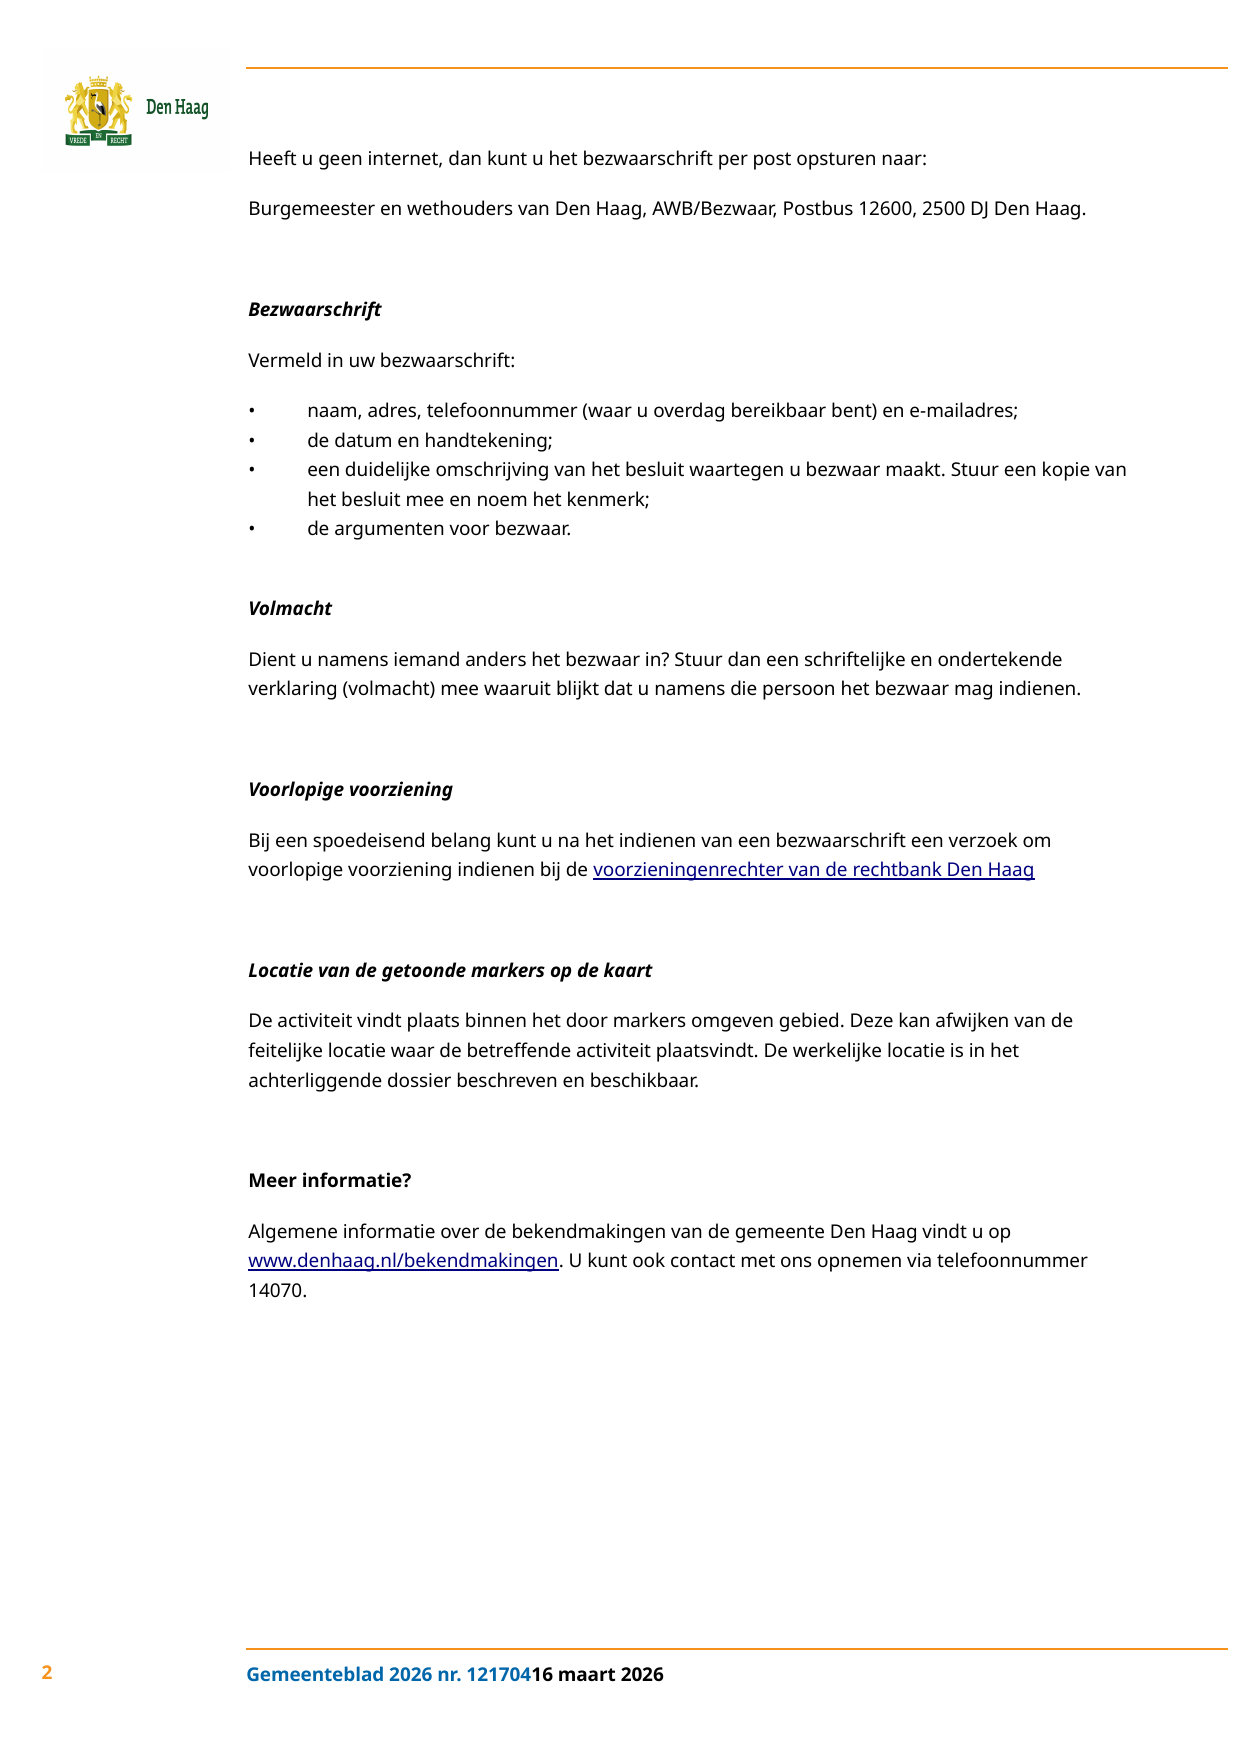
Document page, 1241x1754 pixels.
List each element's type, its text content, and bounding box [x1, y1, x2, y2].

text Locatie van de getoonde markers op de kaart [248, 957, 1152, 983]
list de argumenten voor bezwaar. [248, 516, 1152, 541]
list naam, adres, telefoonnummer (waar u overdag bereikbaar bent) en e-mailadres; [248, 397, 1152, 423]
picture [41, 47, 231, 172]
text Vermeld in uw bezwaarschrift: [248, 347, 1152, 373]
text Dient u namens iemand anders het bezwaar in? Stuur dan een schriftelijke en ondertekende verklaring (volmacht) mee waaruit blijkt dat u namens die persoon het bezwaar mag indienen. [248, 646, 1152, 701]
text Heeft u geen internet, dan kunt u het bezwaarschrift per post opsturen naar: [248, 145, 1152, 171]
text Voorlopige voorziening [248, 776, 1152, 802]
text De activiteit vindt plaats binnen het door markers omgeven gebied. Deze kan afwijken van de feitelijke locatie waar de betreffende activiteit plaatsvindt. De werkelijke locatie is in het achterliggende dossier beschreven en beschikbaar. [248, 1008, 1152, 1093]
text Algemene informatie over de bekendmakingen van de gemeente Den Haag vindt u op www.denhaag.nl/bekendmakingen. U kunt ook contact met ons opnemen via telefoonnummer 14070. [248, 1218, 1152, 1303]
text Burgemeester en wethouders van Den Haag, AWB/Bezwaar, Postbus 12600, 2500 DJ Den Haag. [248, 196, 1152, 221]
text Meer informatie? [248, 1168, 1152, 1193]
text Volmacht [248, 596, 1152, 621]
list de datum en handtekening; [248, 427, 1152, 453]
text Bij een spoedeisend belang kunt u na het indienen van een bezwaarschrift een verzoek om voorlopige voorziening indienen bij de voorzieningenrechter van de rechtbank Den Haag [248, 827, 1152, 882]
list een duidelijke omschrijving van het besluit waartegen u bezwaar maakt. Stuur een kopie van het besluit mee en noem het kenmerk; [248, 456, 1152, 512]
text Bezwaarschrift [248, 296, 1152, 322]
